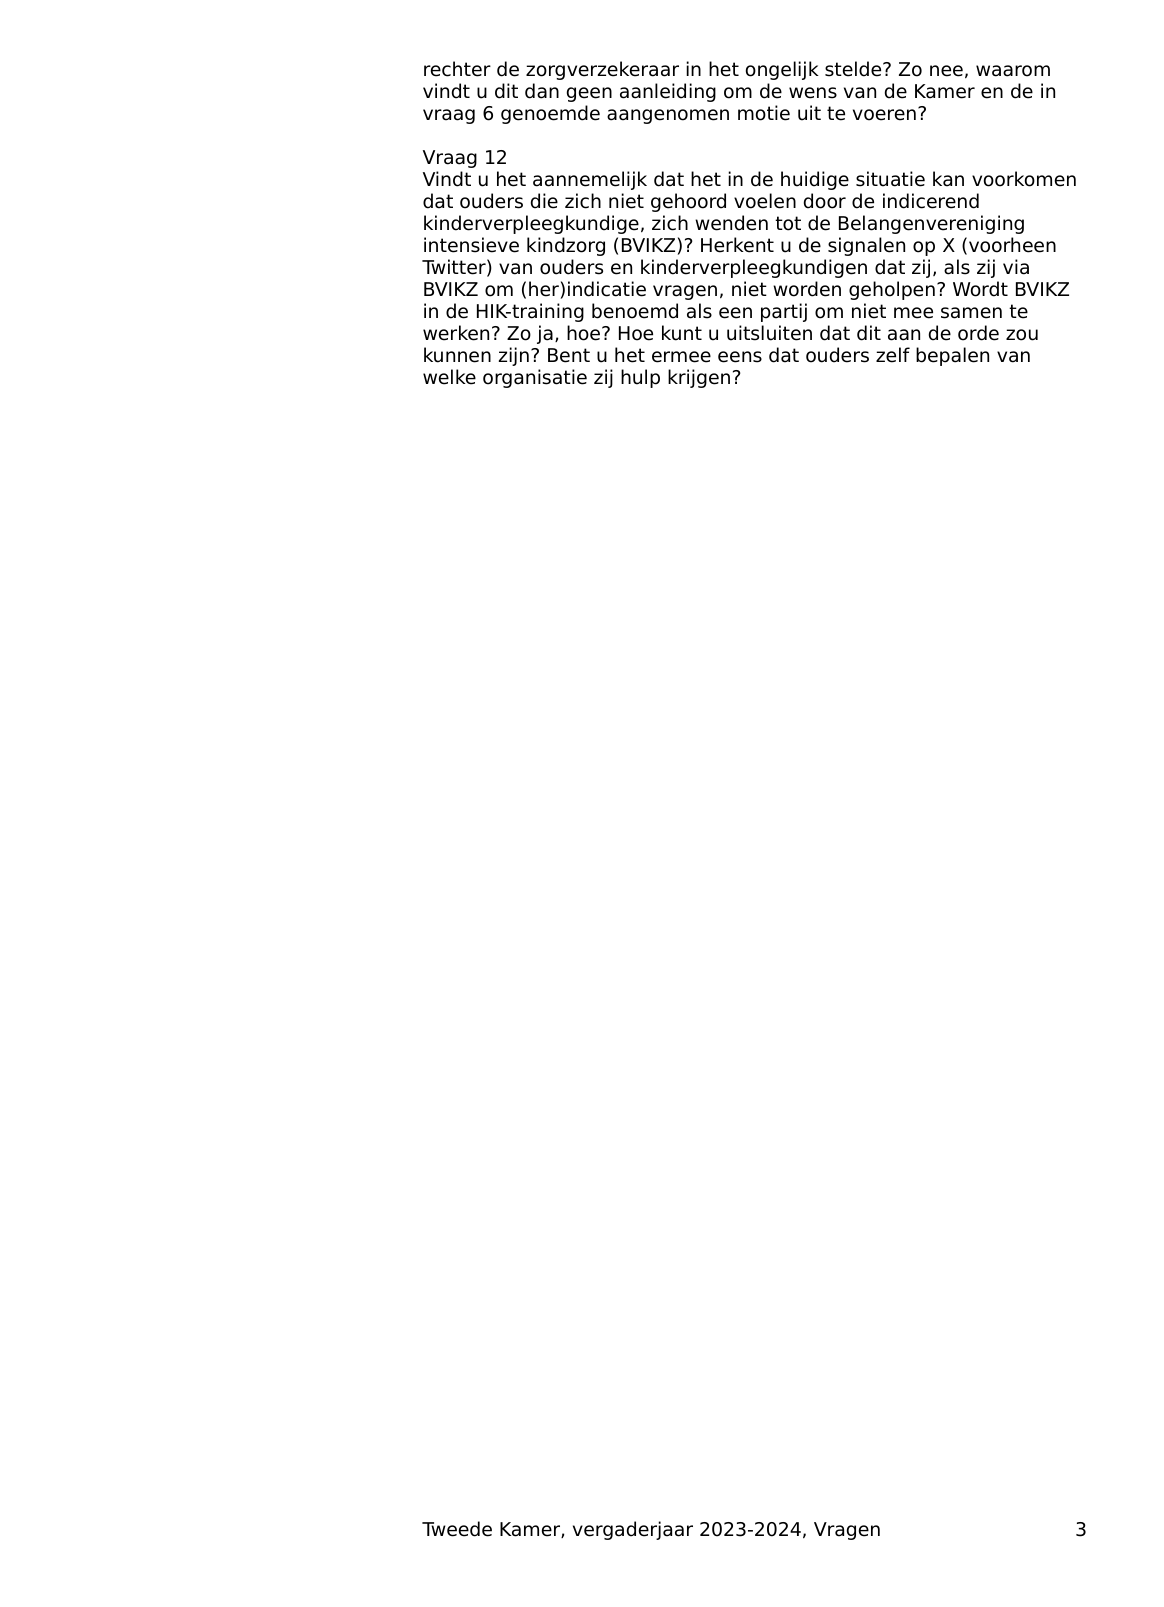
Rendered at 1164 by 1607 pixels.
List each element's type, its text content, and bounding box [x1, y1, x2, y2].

text Vraag 12 [422, 147, 1087, 169]
text Vindt u het aannemelijk dat het in de huidige situatie kan voorkomen dat ouders die zich niet gehoord voelen door de indicerend kinderverpleegkundige, zich wenden tot de Belangenvereniging intensieve kindzorg (BVIKZ)? Herkent u de signalen op X (voorheen Twitter) van ouders en kinderverpleegkundigen dat zij, als zij via BVIKZ om (her)indicatie vragen, niet worden geholpen? Wordt BVIKZ in de HIK-training benoemd als een partij om niet mee samen te werken? Zo ja, hoe? Hoe kunt u uitsluiten dat dit aan de orde zou kunnen zijn? Bent u het ermee eens dat ouders zelf bepalen van welke organisatie zij hulp krijgen? [422, 169, 1087, 389]
text rechter de zorgverzekeraar in het ongelijk stelde? Zo nee, waarom vindt u dit dan geen aanleiding om de wens van de Kamer en de in vraag 6 genoemde aangenomen motie uit te voeren? [422, 59, 1087, 125]
